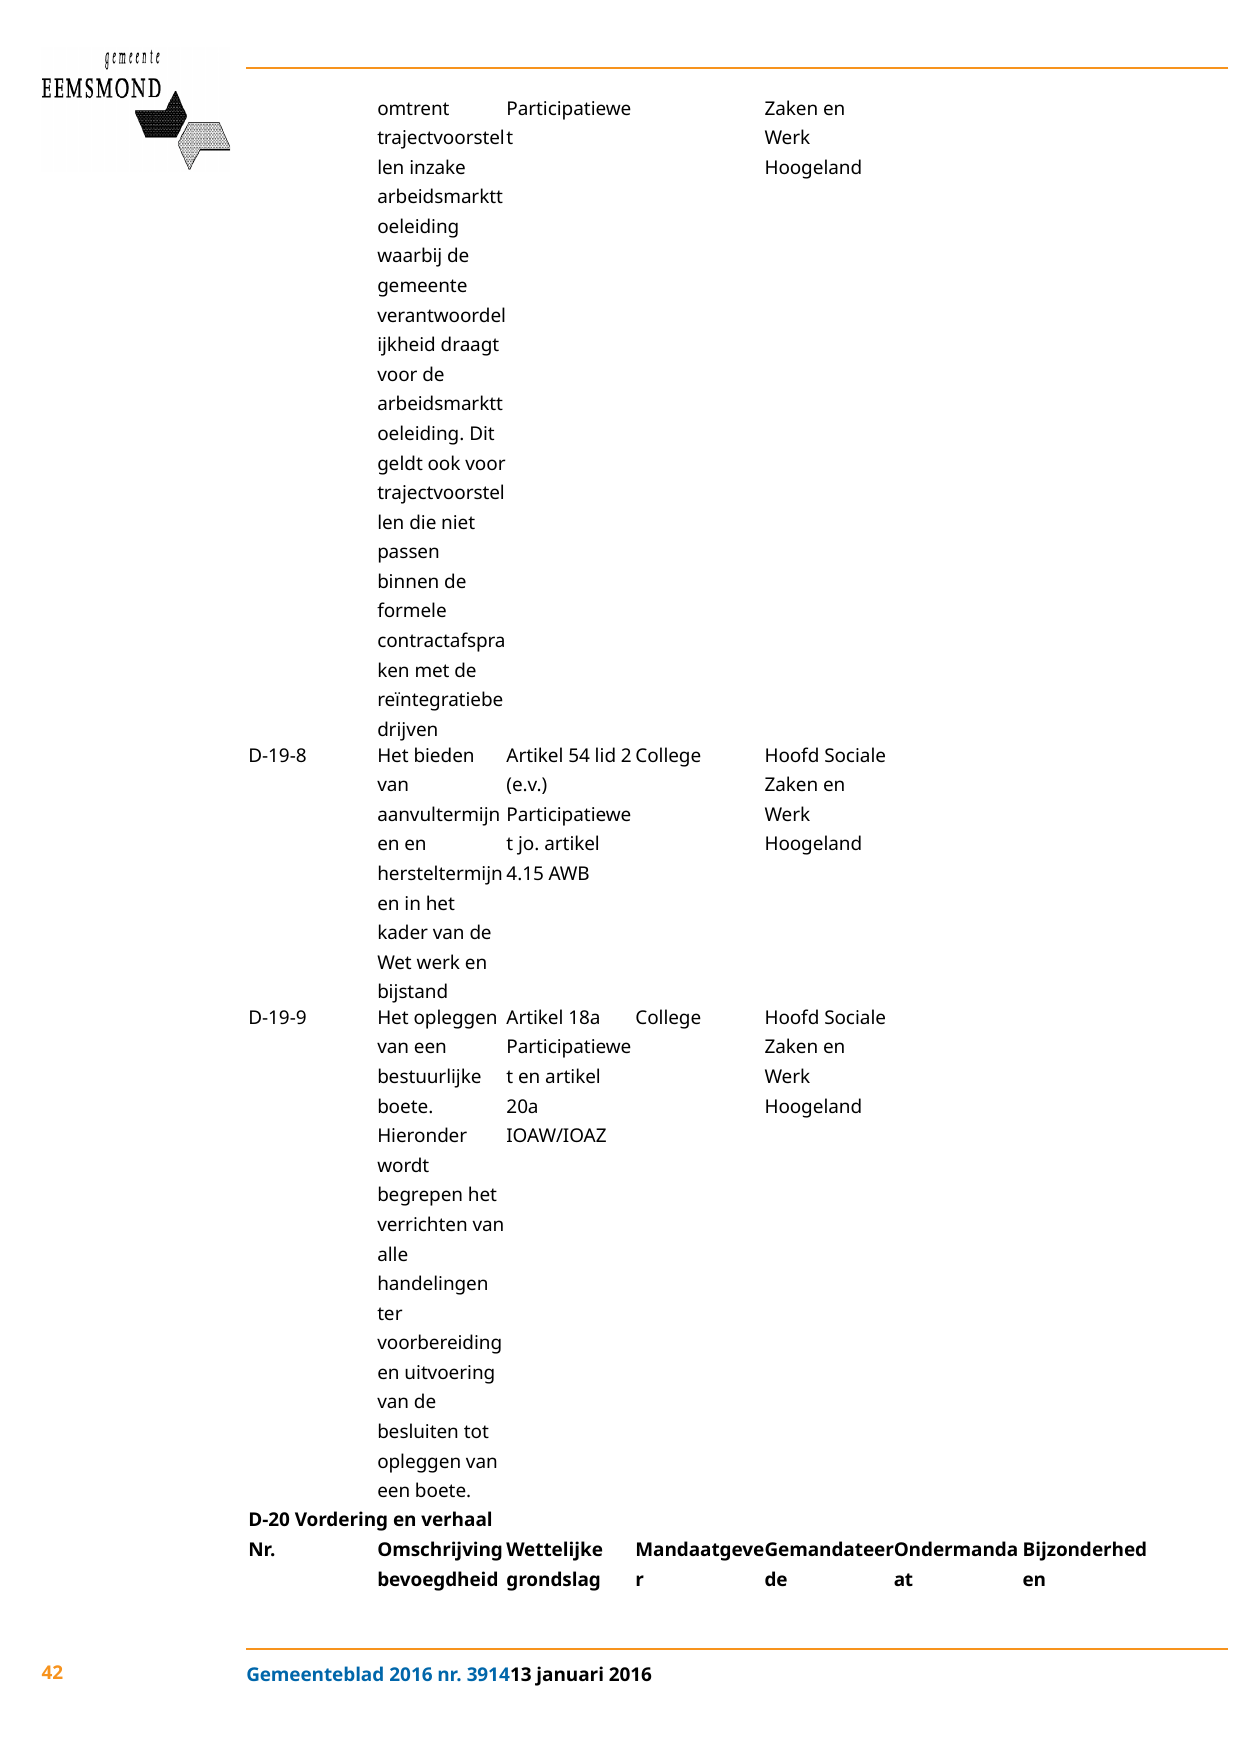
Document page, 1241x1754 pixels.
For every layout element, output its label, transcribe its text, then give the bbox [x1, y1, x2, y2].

table_cell [1023, 95, 1152, 742]
table_cell [894, 95, 1022, 742]
table_cell Artikel 54 lid 2 (e.v.) Participatiewet jo. artikel 4.15 AWB [506, 742, 635, 1004]
table_cell omtrent trajectvoorstellen inzake arbeidsmarkttoeleiding waarbij de gemeente verantwoordelijkheid draagt voor de arbeidsmarkttoeleiding. Dit geldt ook voor trajectvoorstellen die niet passen binnen de formele contractafspraken met de reïntegratiebedrijven [377, 95, 506, 742]
table_cell [1023, 742, 1152, 1004]
table_header Nr. [248, 1536, 377, 1591]
table_cell [894, 1004, 1022, 1503]
table_cell Participatiewet [506, 95, 635, 742]
table_cell Het bieden van aanvultermijnen en hersteltermijnen in het kader van de Wet werk en bijstand [377, 742, 506, 1004]
table_header Wettelijke grondslag [506, 1536, 635, 1591]
table_cell D-19-9 [248, 1004, 377, 1503]
text D-20 Vordering en verhaal [248, 1506, 1152, 1532]
table_cell [894, 742, 1022, 1004]
table_cell Zaken en Werk Hoogeland [764, 95, 893, 742]
table_header Mandaatgever [635, 1536, 764, 1591]
table_header Omschrijving bevoegdheid [377, 1536, 506, 1591]
table_header Gemandateerde [764, 1536, 893, 1591]
table_cell [248, 95, 377, 742]
picture [41, 47, 231, 172]
table_cell College [635, 1004, 764, 1503]
table_cell College [635, 742, 764, 1004]
table_cell Artikel 18a Participatiewet en artikel 20a IOAW/IOAZ [506, 1004, 635, 1503]
table_cell Hoofd Sociale Zaken en Werk Hoogeland [764, 1004, 893, 1503]
table_cell [635, 95, 764, 742]
table_cell [1023, 1004, 1152, 1503]
table_cell Hoofd Sociale Zaken en Werk Hoogeland [764, 742, 893, 1004]
table_header Ondermandaat [894, 1536, 1022, 1591]
table_cell D-19-8 [248, 742, 377, 1004]
table_header Bijzonderheden [1023, 1536, 1152, 1591]
table_cell Het opleggen van een bestuurlijke boete. Hieronder wordt begrepen het verrichten van alle handelingen ter voorbereiding en uitvoering van de besluiten tot opleggen van een boete. [377, 1004, 506, 1503]
